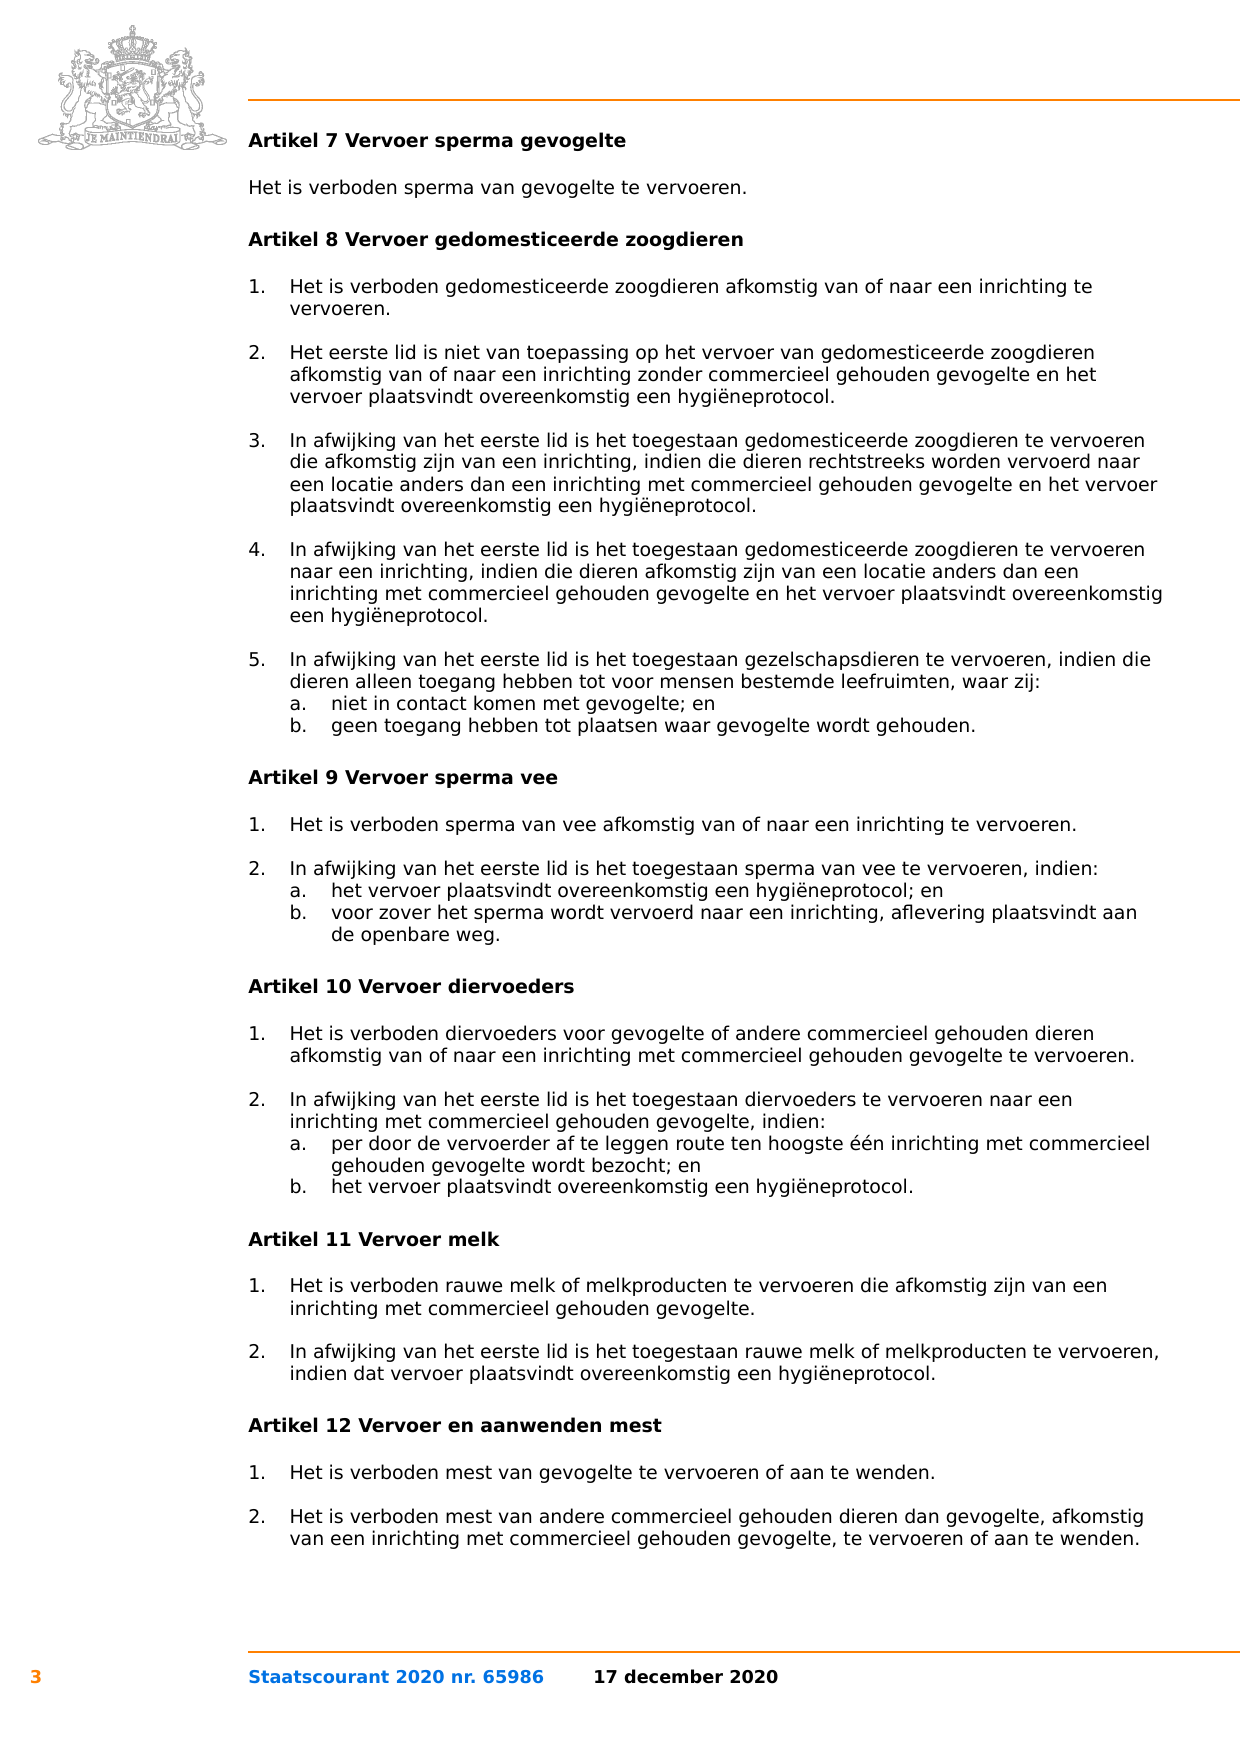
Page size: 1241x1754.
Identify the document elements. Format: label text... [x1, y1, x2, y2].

text b. het vervoer plaatsvindt overeenkomstig een hygiëneprotocol. [289, 1176, 1163, 1198]
text 4. In afwijking van het eerste lid is het toegestaan gedomesticeerde zoogdieren te vervoeren naar een inrichting, indien die dieren afkomstig zijn van een locatie anders dan een inrichting met commercieel gehouden gevogelte en het vervoer plaatsvindt overeenkomstig een hygiëneprotocol. [248, 539, 1163, 627]
text 5. In afwijking van het eerste lid is het toegestaan gezelschapsdieren te vervoeren, indien die dieren alleen toegang hebben tot voor mensen bestemde leefruimten, waar zij: [248, 649, 1163, 693]
text 1. Het is verboden mest van gevogelte te vervoeren of aan te wenden. [248, 1462, 1163, 1484]
text 1. Het is verboden gedomesticeerde zoogdieren afkomstig van of naar een inrichting te vervoeren. [248, 276, 1163, 320]
subtitle Artikel 12 Vervoer en aanwenden mest [248, 1415, 1163, 1437]
text 2. In afwijking van het eerste lid is het toegestaan sperma van vee te vervoeren, indien: [248, 858, 1163, 880]
text Het is verboden sperma van gevogelte te vervoeren. [248, 177, 1163, 199]
text 3. In afwijking van het eerste lid is het toegestaan gedomesticeerde zoogdieren te vervoeren die afkomstig zijn van een inrichting, indien die dieren rechtstreeks worden vervoerd naar een locatie anders dan een inrichting met commercieel gehouden gevogelte en het vervoer plaatsvindt overeenkomstig een hygiëneprotocol. [248, 429, 1163, 517]
subtitle Artikel 9 Vervoer sperma vee [248, 767, 1163, 789]
subtitle Artikel 7 Vervoer sperma gevogelte [248, 130, 1163, 152]
subtitle Artikel 8 Vervoer gedomesticeerde zoogdieren [248, 229, 1163, 251]
text 2. Het eerste lid is niet van toepassing op het vervoer van gedomesticeerde zoogdieren afkomstig van of naar een inrichting zonder commercieel gehouden gevogelte en het vervoer plaatsvindt overeenkomstig een hygiëneprotocol. [248, 342, 1163, 408]
text 1. Het is verboden diervoeders voor gevogelte of andere commercieel gehouden dieren afkomstig van of naar een inrichting met commercieel gehouden gevogelte te vervoeren. [248, 1023, 1163, 1067]
text 2. In afwijking van het eerste lid is het toegestaan diervoeders te vervoeren naar een inrichting met commercieel gehouden gevogelte, indien: [248, 1088, 1163, 1132]
picture [38, 25, 227, 150]
text a. per door de vervoerder af te leggen route ten hoogste één inrichting met commercieel gehouden gevogelte wordt bezocht; en [289, 1132, 1163, 1176]
text b. geen toegang hebben tot plaatsen waar gevogelte wordt gehouden. [289, 715, 1163, 737]
text 1. Het is verboden rauwe melk of melkproducten te vervoeren die afkomstig zijn van een inrichting met commercieel gehouden gevogelte. [248, 1275, 1163, 1319]
text 2. Het is verboden mest van andere commercieel gehouden dieren dan gevogelte, afkomstig van een inrichting met commercieel gehouden gevogelte, te vervoeren of aan te wenden. [248, 1506, 1163, 1550]
text a. niet in contact komen met gevogelte; en [289, 693, 1163, 715]
subtitle Artikel 11 Vervoer melk [248, 1228, 1163, 1250]
text a. het vervoer plaatsvindt overeenkomstig een hygiëneprotocol; en [289, 880, 1163, 902]
text 2. In afwijking van het eerste lid is het toegestaan rauwe melk of melkproducten te vervoeren, indien dat vervoer plaatsvindt overeenkomstig een hygiëneprotocol. [248, 1341, 1163, 1385]
text b. voor zover het sperma wordt vervoerd naar een inrichting, aflevering plaatsvindt aan de openbare weg. [289, 902, 1163, 946]
subtitle Artikel 10 Vervoer diervoeders [248, 976, 1163, 998]
text 1. Het is verboden sperma van vee afkomstig van of naar een inrichting te vervoeren. [248, 814, 1163, 836]
